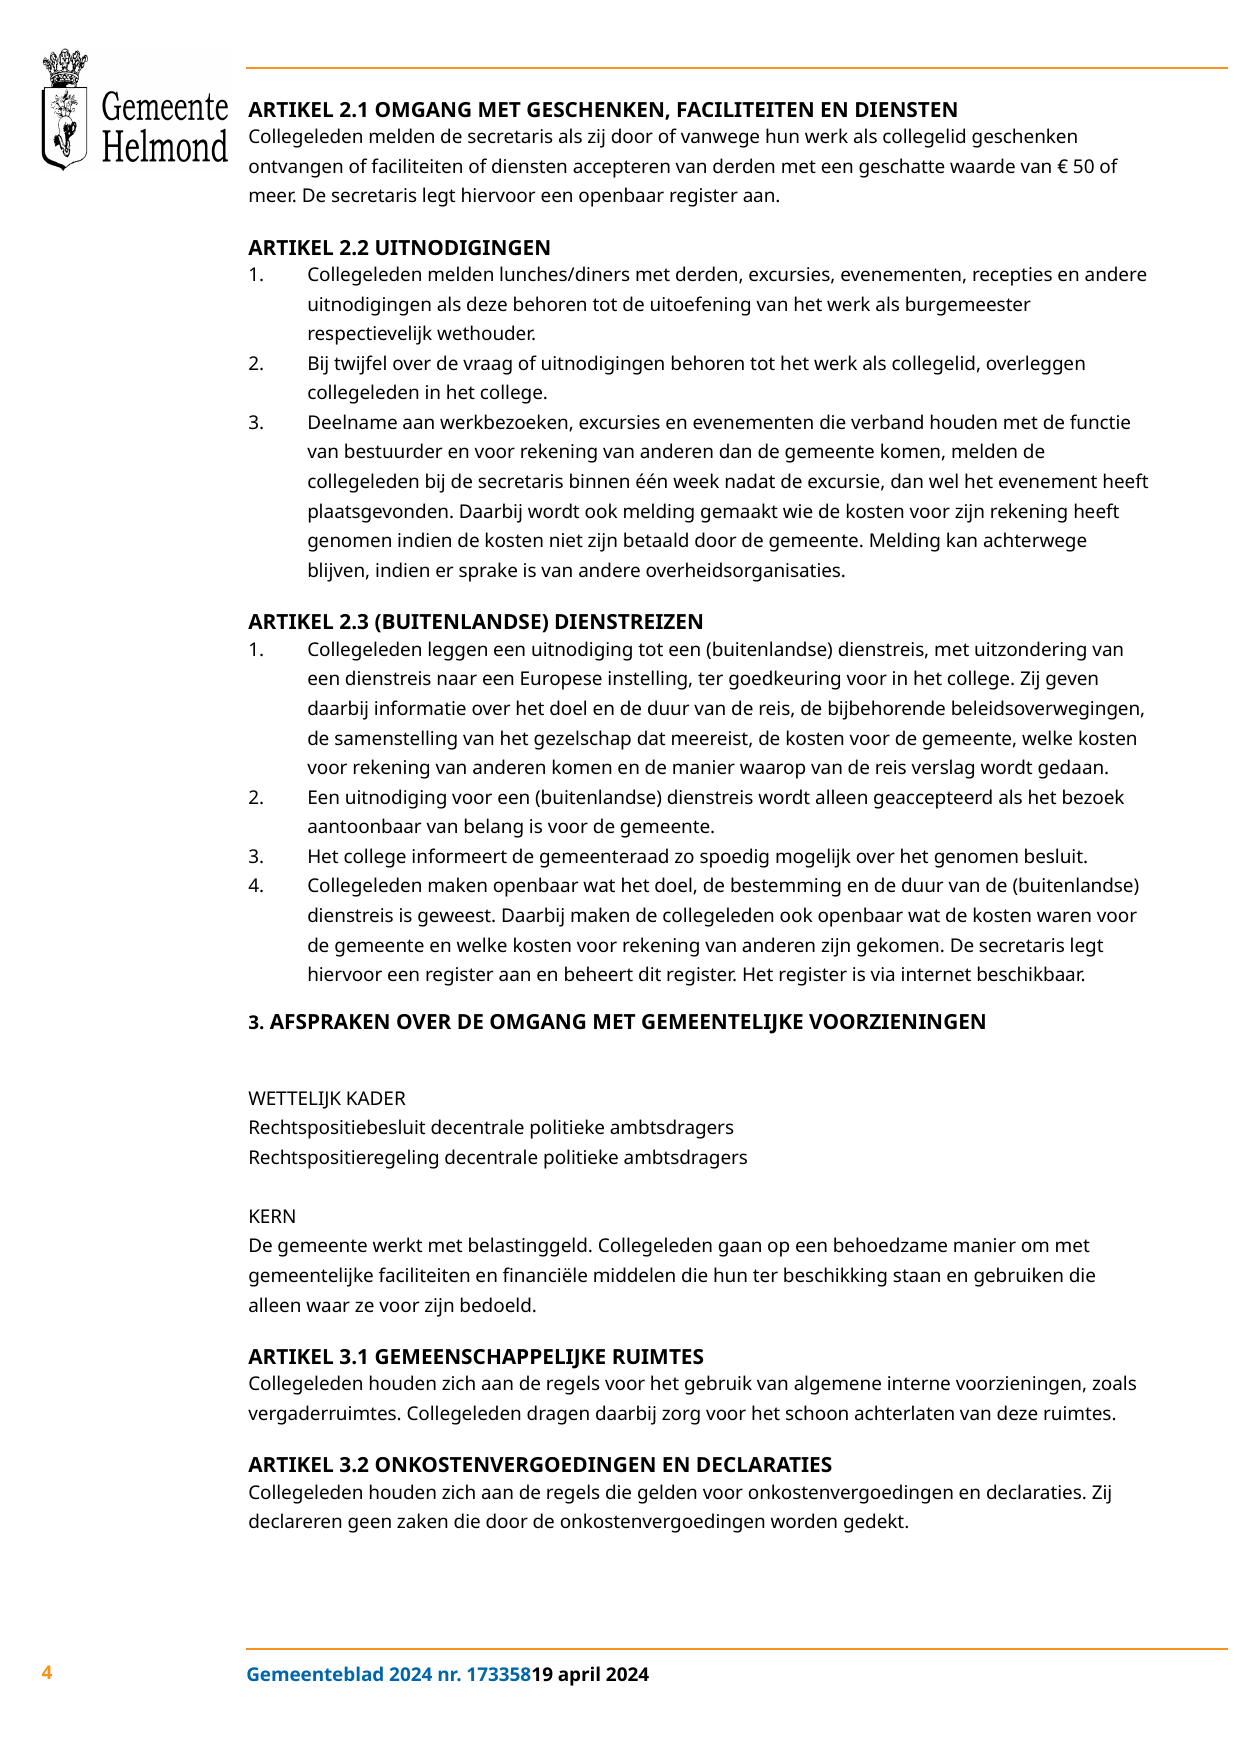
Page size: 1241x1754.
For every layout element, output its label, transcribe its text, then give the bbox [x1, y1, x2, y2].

picture [41, 47, 231, 172]
text ARTIKEL 2.1 OMGANG MET GESCHENKEN, FACILITEITEN EN DIENSTEN [248, 95, 1152, 123]
text WETTELIJK KADER [248, 1085, 1152, 1110]
text Collegeleden houden zich aan de regels die gelden voor onkostenvergoedingen en declaraties. Zij declareren geen zaken die door de onkostenvergoedingen worden gedekt. [248, 1479, 1152, 1534]
list Deelname aan werkbezoeken, excursies en evenementen die verband houden met de functie van bestuurder en voor rekening van anderen dan de gemeente komen, melden de collegeleden bij de secretaris binnen één week nadat de excursie, dan wel het evenement heeft plaatsgevonden. Daarbij wordt ook melding gemaakt wie de kosten voor zijn rekening heeft genomen indien de kosten niet zijn betaald door de gemeente. Melding kan achterwege blijven, indien er sprake is van andere overheidsorganisaties. [248, 409, 1152, 583]
text Rechtspositiebesluit decentrale politieke ambtsdragers [248, 1114, 1152, 1140]
text ARTIKEL 3.2 ONKOSTENVERGOEDINGEN EN DECLARATIES [248, 1451, 1152, 1479]
list Een uitnodiging voor een (buitenlandse) dienstreis wordt alleen geaccepteerd als het bezoek aantoonbaar van belang is voor de gemeente. [248, 784, 1152, 839]
text Collegeleden melden de secretaris als zij door of vanwege hun werk als collegelid geschenken ontvangen of faciliteiten of diensten accepteren van derden met een geschatte waarde van € 50 of meer. De secretaris legt hiervoor een openbaar register aan. [248, 123, 1152, 208]
text ARTIKEL 3.1 GEMEENSCHAPPELIJKE RUIMTES [248, 1342, 1152, 1371]
text KERN [248, 1203, 1152, 1229]
text Rechtspositieregeling decentrale politieke ambtsdragers [248, 1144, 1152, 1169]
text ARTIKEL 2.3 (BUITENLANDSE) DIENSTREIZEN [248, 607, 1152, 636]
text De gemeente werkt met belastinggeld. Collegeleden gaan op een behoedzame manier om met gemeentelijke faciliteiten en financiële middelen die hun ter beschikking staan en gebruiken die alleen waar ze voor zijn bedoeld. [248, 1233, 1152, 1317]
text ARTIKEL 2.2 UITNODIGINGEN [248, 233, 1152, 261]
list Collegeleden leggen een uitnodiging tot een (buitenlandse) dienstreis, met uitzondering van een dienstreis naar een Europese instelling, ter goedkeuring voor in het college. Zij geven daarbij informatie over het doel en de duur van de reis, de bijbehorende beleidsoverwegingen, de samenstelling van het gezelschap dat meereist, de kosten voor de gemeente, welke kosten voor rekening van anderen komen en de manier waarop van de reis verslag wordt gedaan. [248, 636, 1152, 780]
list Het college informeert de gemeenteraad zo spoedig mogelijk over het genomen besluit. [248, 843, 1152, 869]
list Collegeleden maken openbaar wat het doel, de bestemming en de duur van de (buitenlandse) dienstreis is geweest. Daarbij maken de collegeleden ook openbaar wat de kosten waren voor de gemeente en welke kosten voor rekening van anderen zijn gekomen. De secretaris legt hiervoor een register aan en beheert dit register. Het register is via internet beschikbaar. [248, 873, 1152, 987]
list Bij twijfel over de vraag of uitnodigingen behoren tot het werk als collegelid, overleggen collegeleden in het college. [248, 350, 1152, 405]
text Collegeleden houden zich aan de regels voor het gebruik van algemene interne voorzieningen, zoals vergaderruimtes. Collegeleden dragen daarbij zorg voor het schoon achterlaten van deze ruimtes. [248, 1371, 1152, 1426]
list Collegeleden melden lunches/diners met derden, excursies, evenementen, recepties en andere uitnodigingen als deze behoren tot de uitoefening van het werk als burgemeester respectievelijk wethouder. [248, 261, 1152, 346]
text 3. AFSPRAKEN OVER DE OMGANG MET GEMEENTELIJKE VOORZIENINGEN [248, 1007, 1152, 1035]
